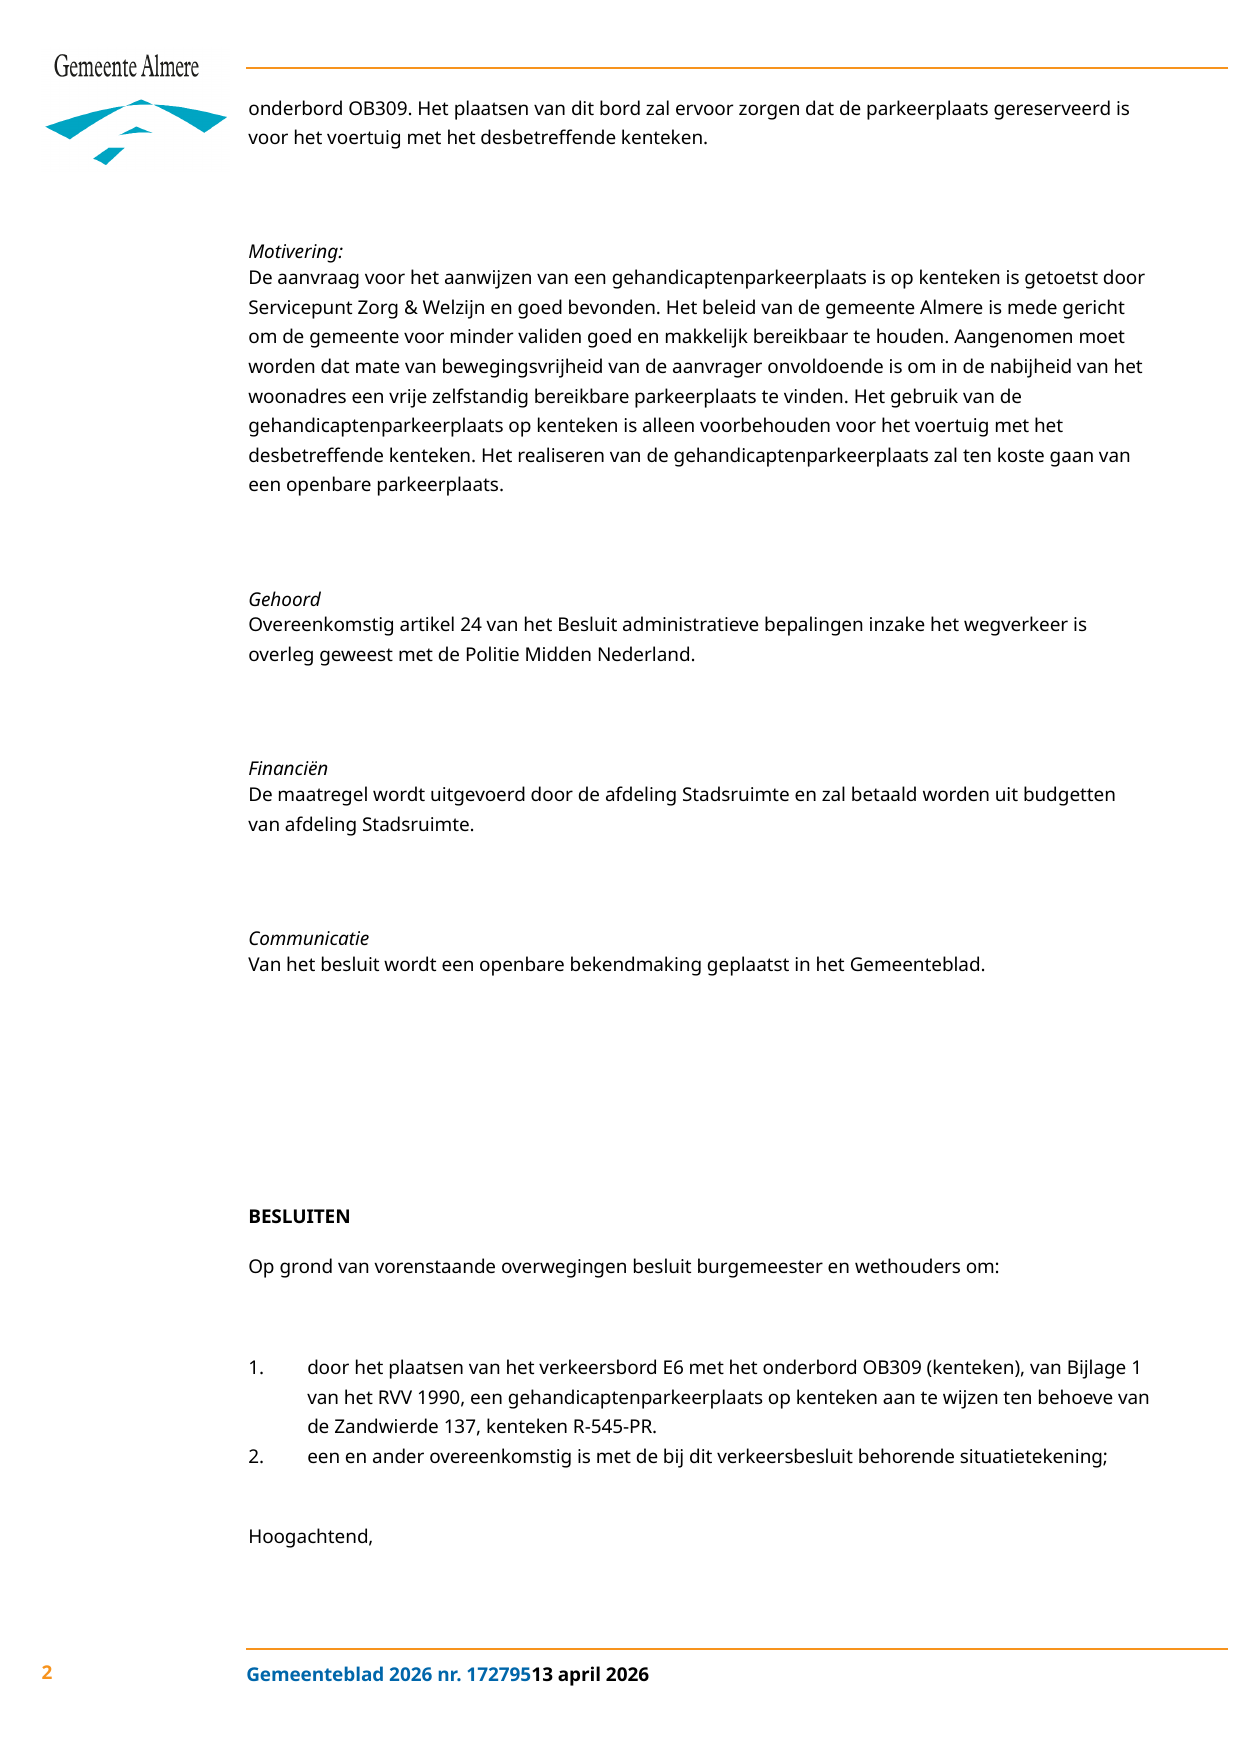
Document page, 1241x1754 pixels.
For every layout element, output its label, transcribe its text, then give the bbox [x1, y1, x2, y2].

text BESLUITEN [248, 1203, 1152, 1229]
text De maatregel wordt uitgevoerd door de afdeling Stadsruimte en zal betaald worden uit budgetten van afdeling Stadsruimte. [248, 781, 1152, 837]
text onderbord OB309. Het plaatsen van dit bord zal ervoor zorgen dat de parkeerplaats gereserveerd is voor het voertuig met het desbetreffende kenteken. [248, 95, 1152, 150]
text Financiën [248, 756, 1152, 781]
text Overeenkomstig artikel 24 van het Besluit administratieve bepalingen inzake het wegverkeer is overleg geweest met de Politie Midden Nederland. [248, 612, 1152, 667]
list door het plaatsen van het verkeersbord E6 met het onderbord OB309 (kenteken), van Bijlage 1 van het RVV 1990, een gehandicaptenparkeerplaats op kenteken aan te wijzen ten behoeve van de Zandwierde 137, kenteken R-545-PR. [248, 1354, 1152, 1439]
text Communicatie [248, 925, 1152, 951]
text Gehoord [248, 586, 1152, 612]
text Van het besluit wordt een openbare bekendmaking geplaatst in het Gemeenteblad. [248, 951, 1152, 977]
text Hoogachtend, [248, 1523, 1152, 1549]
list een en ander overeenkomstig is met de bij dit verkeersbesluit behorende situatietekening; [248, 1443, 1152, 1469]
text De aanvraag voor het aanwijzen van een gehandicaptenparkeerplaats is op kenteken is getoetst door Servicepunt Zorg & Welzijn en goed bevonden. Het beleid van de gemeente Almere is mede gericht om de gemeente voor minder validen goed en makkelijk bereikbaar te houden. Aangenomen moet worden dat mate van bewegingsvrijheid van de aanvrager onvoldoende is om in de nabijheid van het woonadres een vrije zelfstandig bereikbare parkeerplaats te vinden. Het gebruik van de gehandicaptenparkeerplaats op kenteken is alleen voorbehouden voor het voertuig met het desbetreffende kenteken. Het realiseren van de gehandicaptenparkeerplaats zal ten koste gaan van een openbare parkeerplaats. [248, 264, 1152, 497]
text Motivering: [248, 239, 1152, 264]
picture [41, 47, 231, 172]
text Op grond van vorenstaande overwegingen besluit burgemeester en wethouders om: [248, 1253, 1152, 1279]
